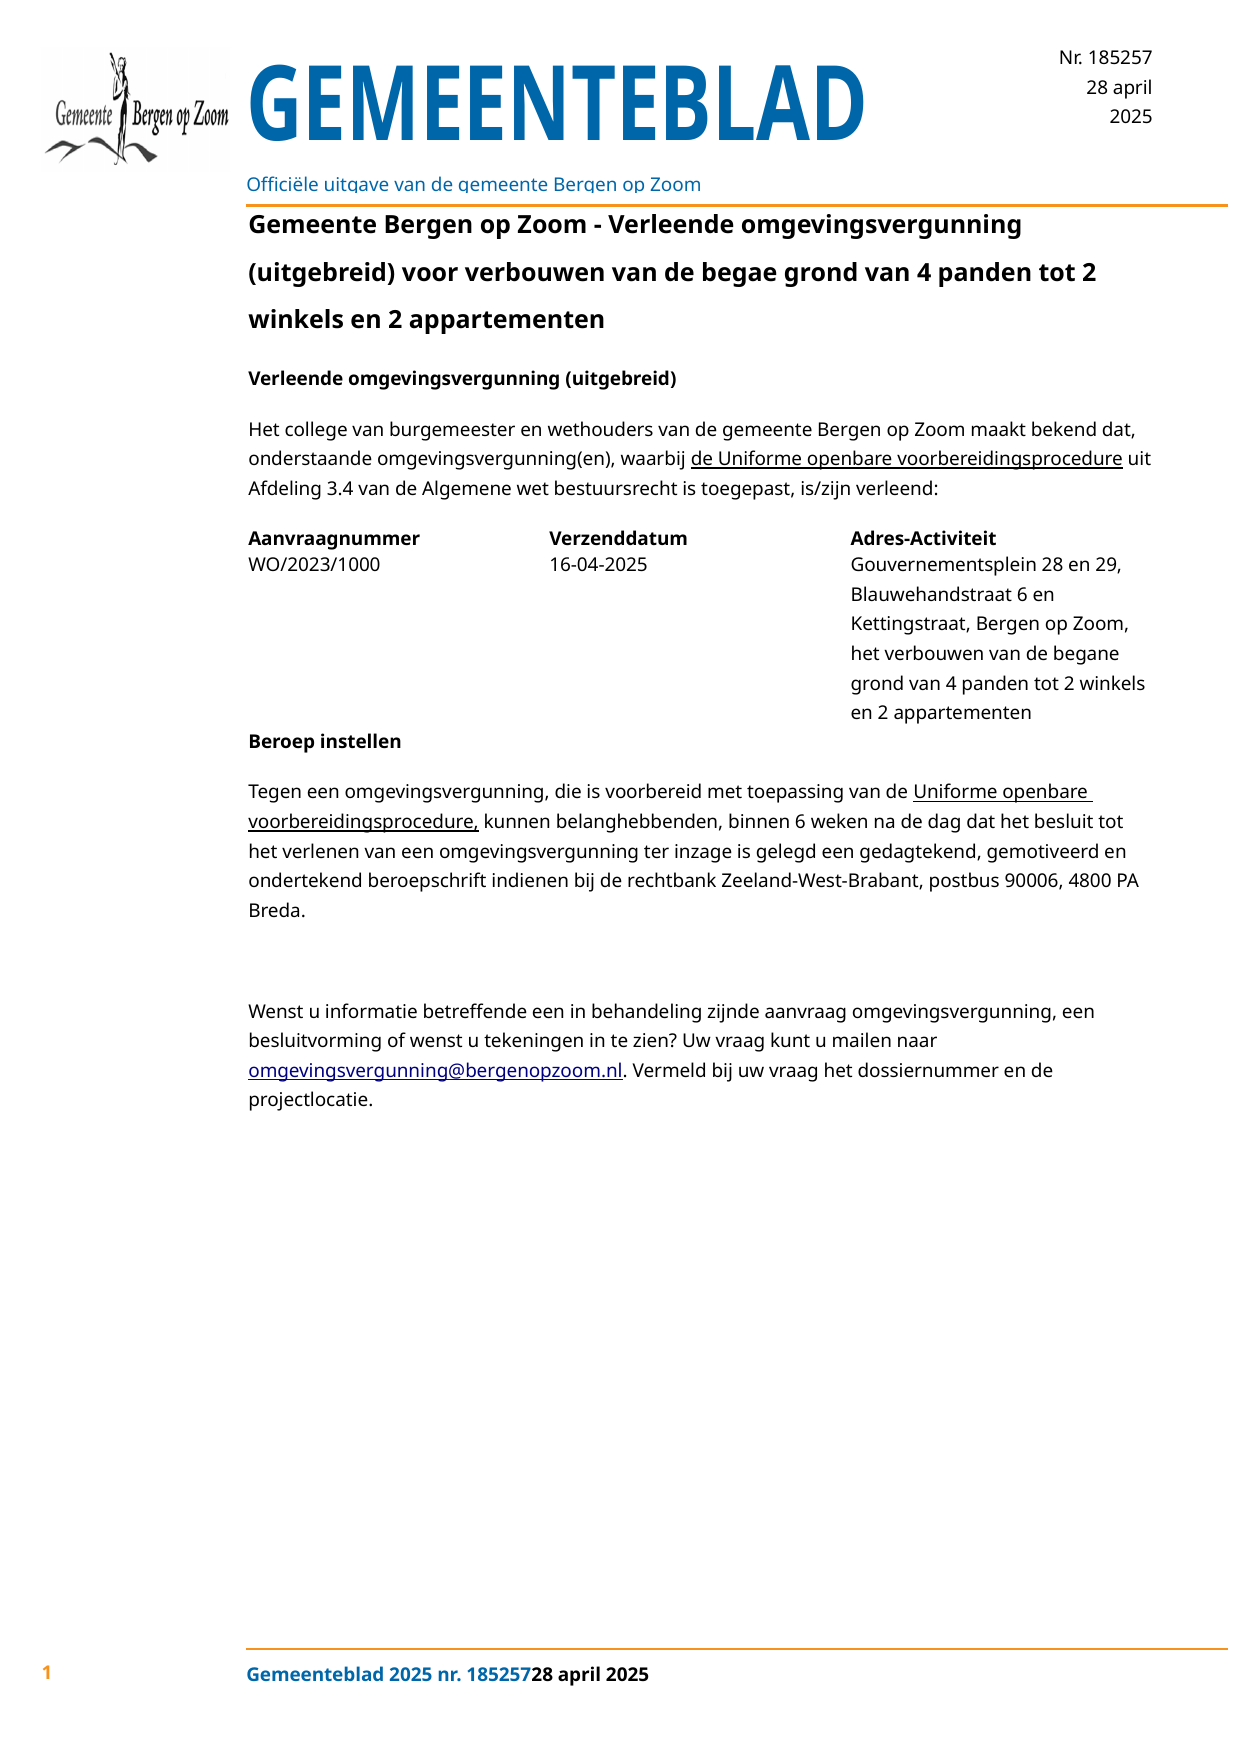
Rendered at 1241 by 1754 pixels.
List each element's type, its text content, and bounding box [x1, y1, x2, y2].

text Gemeente Bergen op Zoom - Verleende omgevingsvergunning (uitgebreid) voor verbouwen van de begae grond van 4 panden tot 2 winkels en 2 appartementen [248, 207, 1152, 336]
table_header Verzenddatum [549, 526, 850, 551]
table_header Aanvraagnummer [248, 526, 549, 551]
text Tegen een omgevingsvergunning, die is voorbereid met toepassing van de Uniforme openbare voorbereidingsprocedure, kunnen belanghebbenden, binnen 6 weken na de dag dat het besluit tot het verlenen van een omgevingsvergunning ter inzage is gelegd een gedagtekend, gemotiveerd en ondertekend beroepschrift indienen bij de rechtbank Zeeland-West-Brabant, postbus 90006, 4800 PA Breda. [248, 779, 1152, 923]
text Wenst u informatie betreffende een in behandeling zijnde aanvraag omgevingsvergunning, een besluitvorming of wenst u tekeningen in te zien? Uw vraag kunt u mailen naar omgevingsvergunning@bergenopzoom.nl. Vermeld bij uw vraag het dossiernummer en de projectlocatie. [248, 998, 1152, 1112]
picture [41, 47, 231, 172]
text Verleende omgevingsvergunning (uitgebreid) [248, 366, 1152, 391]
table_cell 16-04-2025 [549, 551, 850, 725]
table_cell WO/2023/1000 [248, 551, 549, 725]
text Beroep instellen [248, 728, 1152, 754]
table_header Adres-Activiteit [850, 526, 1152, 551]
table_cell Gouvernementsplein 28 en 29, Blauwehandstraat 6 en Kettingstraat, Bergen op Zoom, het verbouwen van de begane grond van 4 panden tot 2 winkels en 2 appartementen [850, 551, 1152, 725]
text Het college van burgemeester en wethouders van de gemeente Bergen op Zoom maakt bekend dat, onderstaande omgevingsvergunning(en), waarbij de Uniforme openbare voorbereidingsprocedure uit Afdeling 3.4 van de Algemene wet bestuursrecht is toegepast, is/zijn verleend: [248, 416, 1152, 501]
